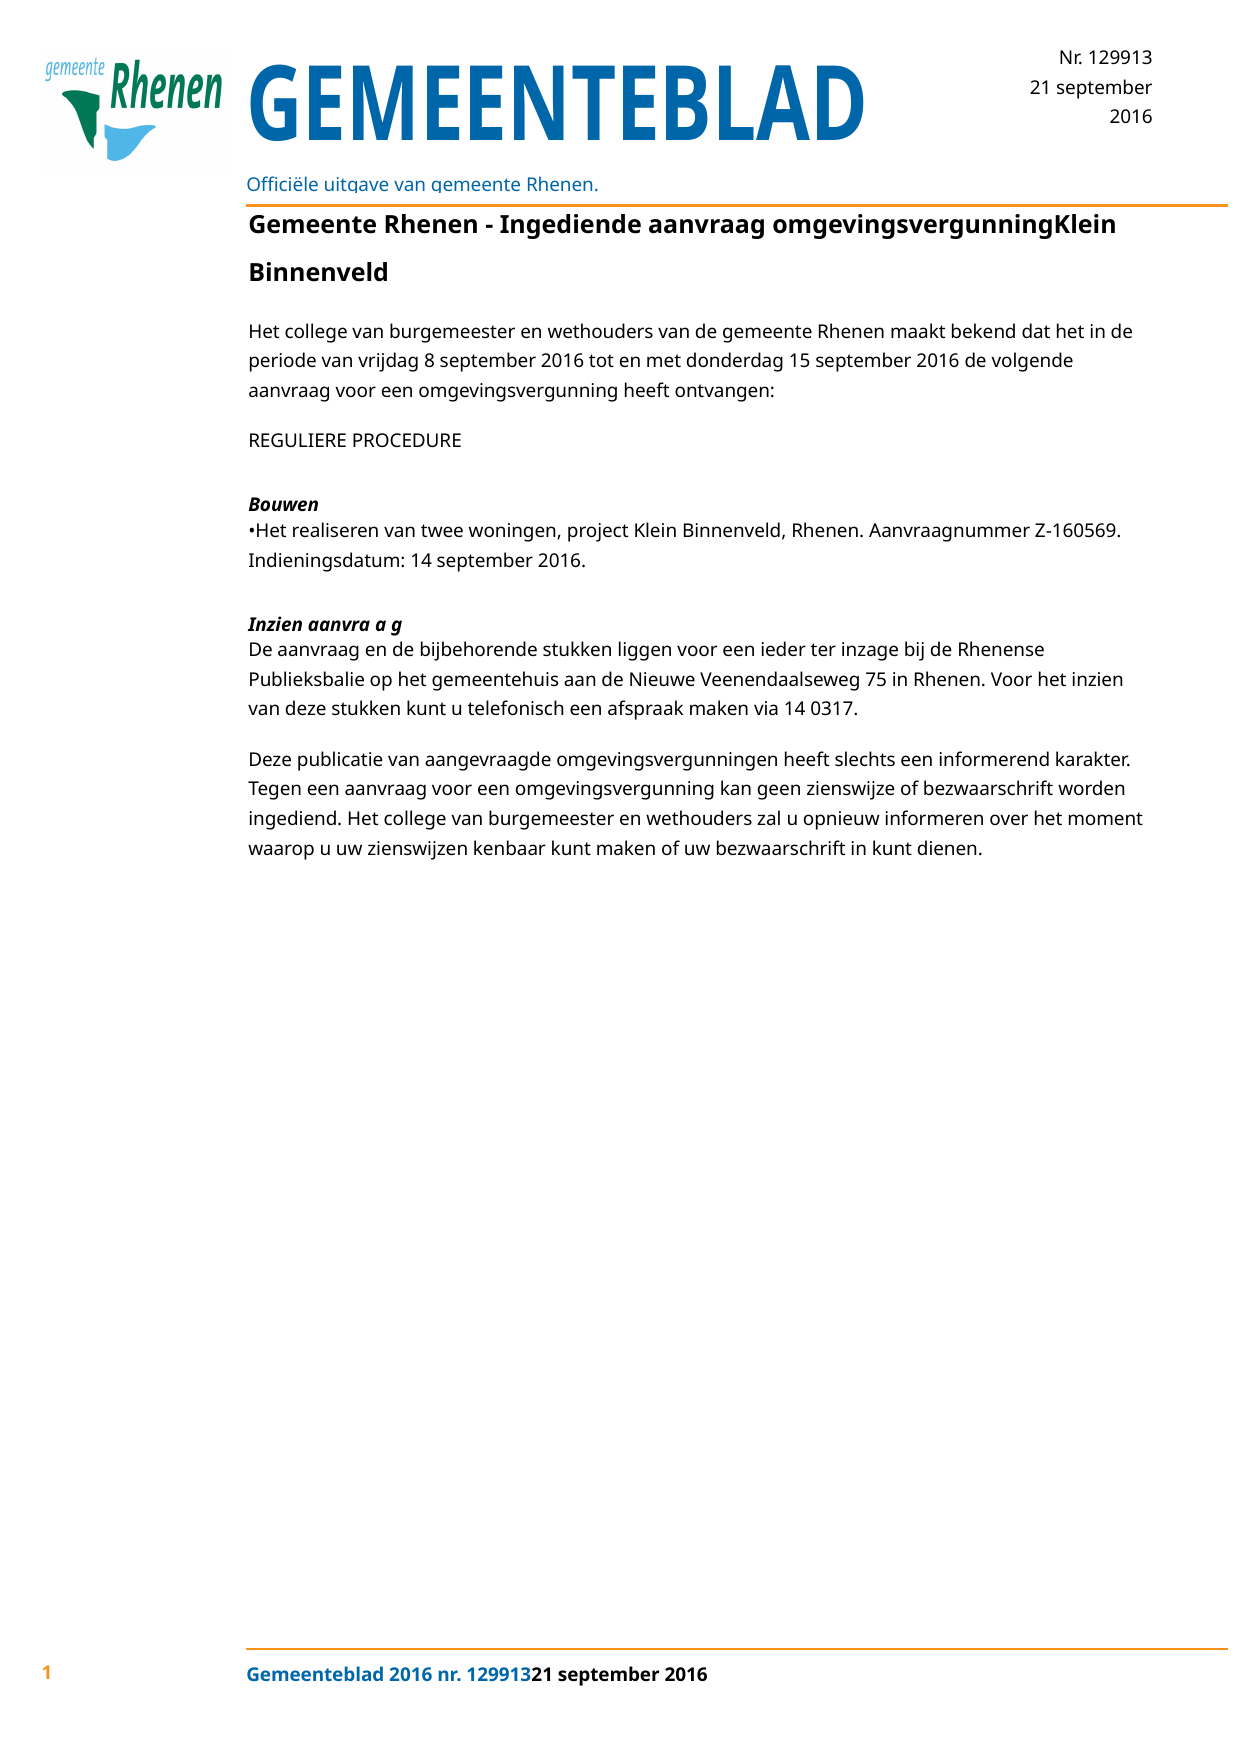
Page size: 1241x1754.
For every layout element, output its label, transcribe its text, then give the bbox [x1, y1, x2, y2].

picture [41, 47, 231, 172]
text Gemeente Rhenen - Ingediende aanvraag omgevingsvergunningKlein Binnenveld [248, 207, 1152, 288]
text •Het realiseren van twee woningen, project Klein Binnenveld, Rhenen. Aanvraagnummer Z-160569. Indieningsdatum: 14 september 2016. [248, 517, 1152, 572]
text Bouwen [248, 491, 1152, 517]
text REGULIERE PROCEDURE [248, 427, 1152, 453]
text Het college van burgemeester en wethouders van de gemeente Rhenen maakt bekend dat het in de periode van vrijdag 8 september 2016 tot en met donderdag 15 september 2016 de volgende aanvraag voor een omgevingsvergunning heeft ontvangen: [248, 318, 1152, 403]
text De aanvraag en de bijbehorende stukken liggen voor een ieder ter inzage bij de Rhenense Publieksbalie op het gemeentehuis aan de Nieuwe Veenendaalseweg 75 in Rhenen. Voor het inzien van deze stukken kunt u telefonisch een afspraak maken via 14 0317. [248, 636, 1152, 721]
text Deze publicatie van aangevraagde omgevingsvergunningen heeft slechts een informerend karakter. Tegen een aanvraag voor een omgevingsvergunning kan geen zienswijze of bezwaarschrift worden ingediend. Het college van burgemeester en wethouders zal u opnieuw informeren over het moment waarop u uw zienswijzen kenbaar kunt maken of uw bezwaarschrift in kunt dienen. [248, 746, 1152, 861]
text Inzien aanvra a g [248, 611, 1152, 636]
